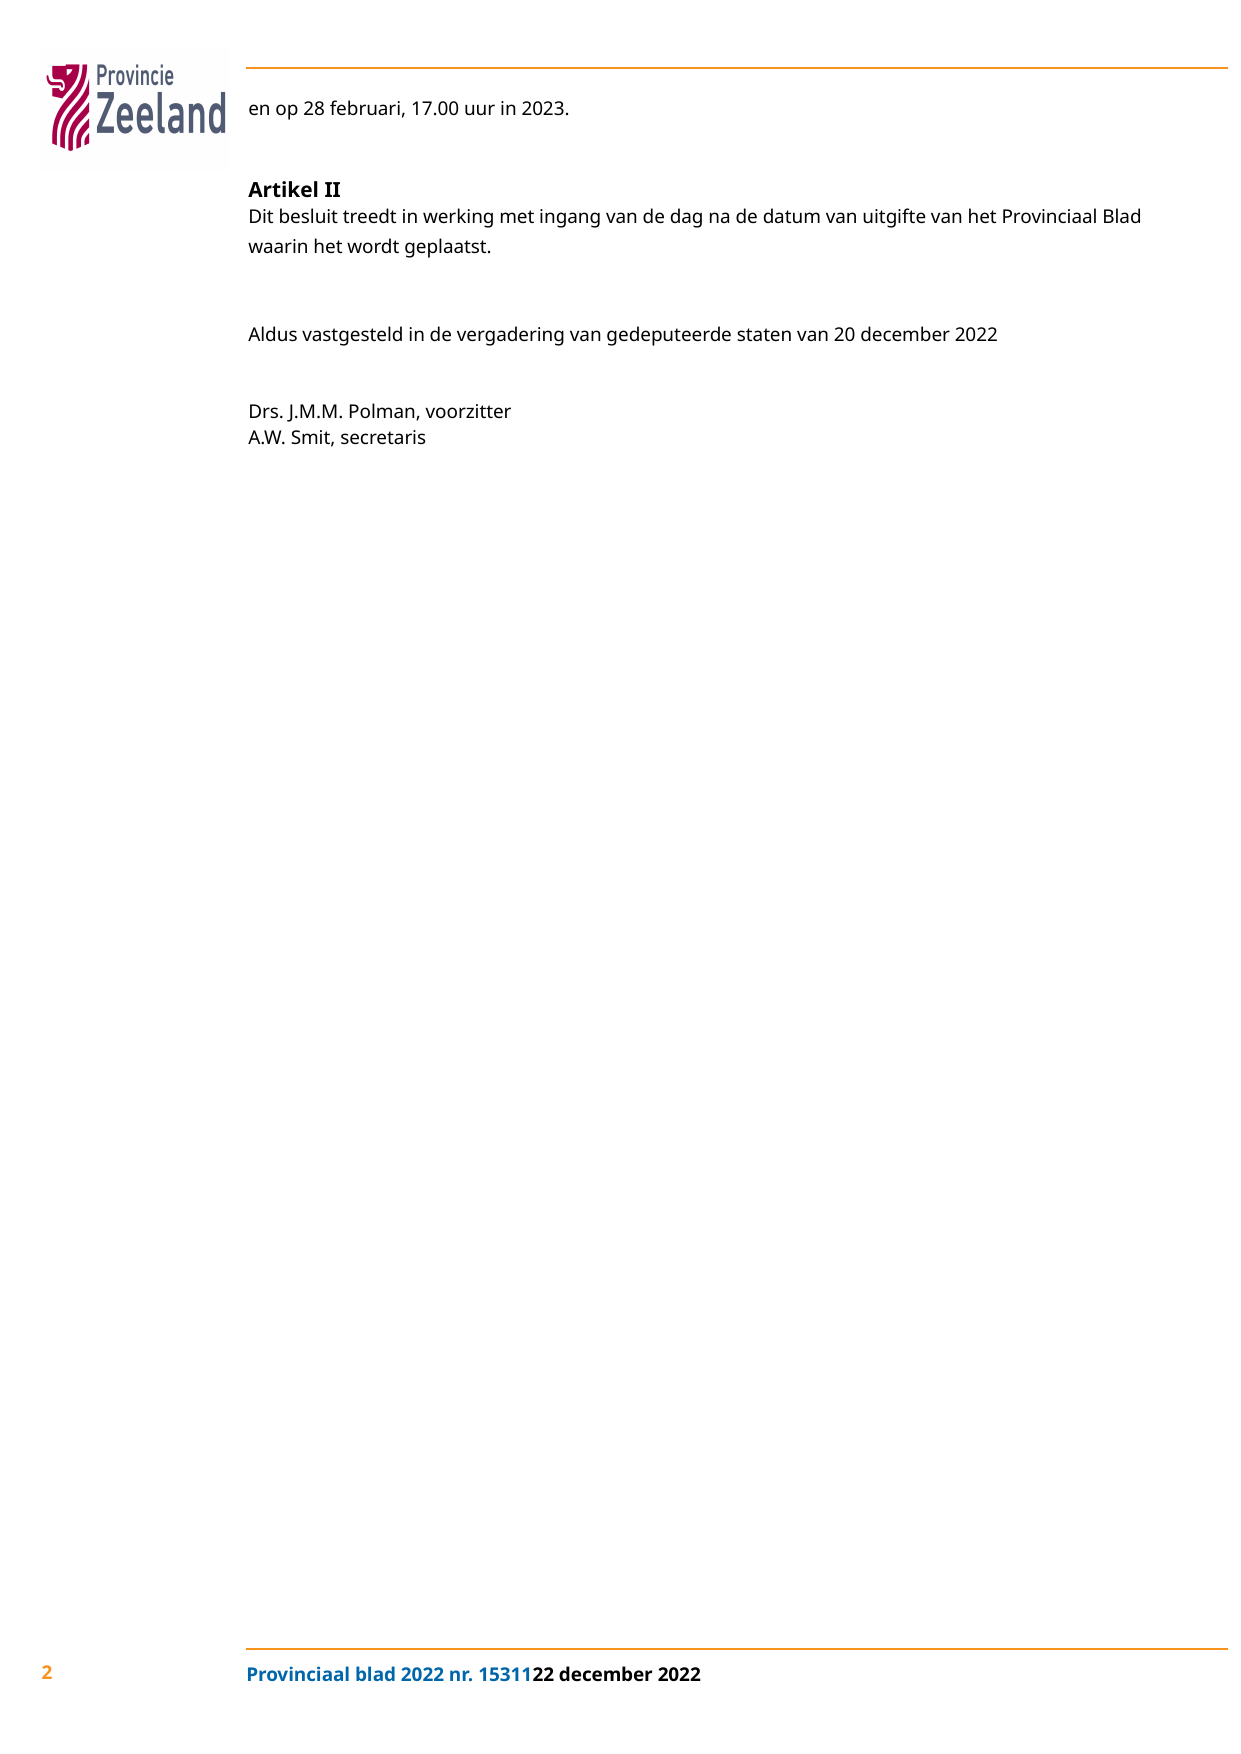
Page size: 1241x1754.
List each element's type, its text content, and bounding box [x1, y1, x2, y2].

picture [41, 47, 231, 172]
text en op 28 februari, 17.00 uur in 2023. [248, 95, 1152, 121]
text Artikel II [248, 175, 1152, 203]
text Drs. J.M.M. Polman, voorzitter [248, 399, 1152, 424]
text Dit besluit treedt in werking met ingang van de dag na de datum van uitgifte van het Provinciaal Blad waarin het wordt geplaatst. [248, 203, 1152, 258]
text A.W. Smit, secretaris [248, 424, 1152, 450]
text Aldus vastgesteld in de vergadering van gedeputeerde staten van 20 december 2022 [248, 322, 1152, 347]
